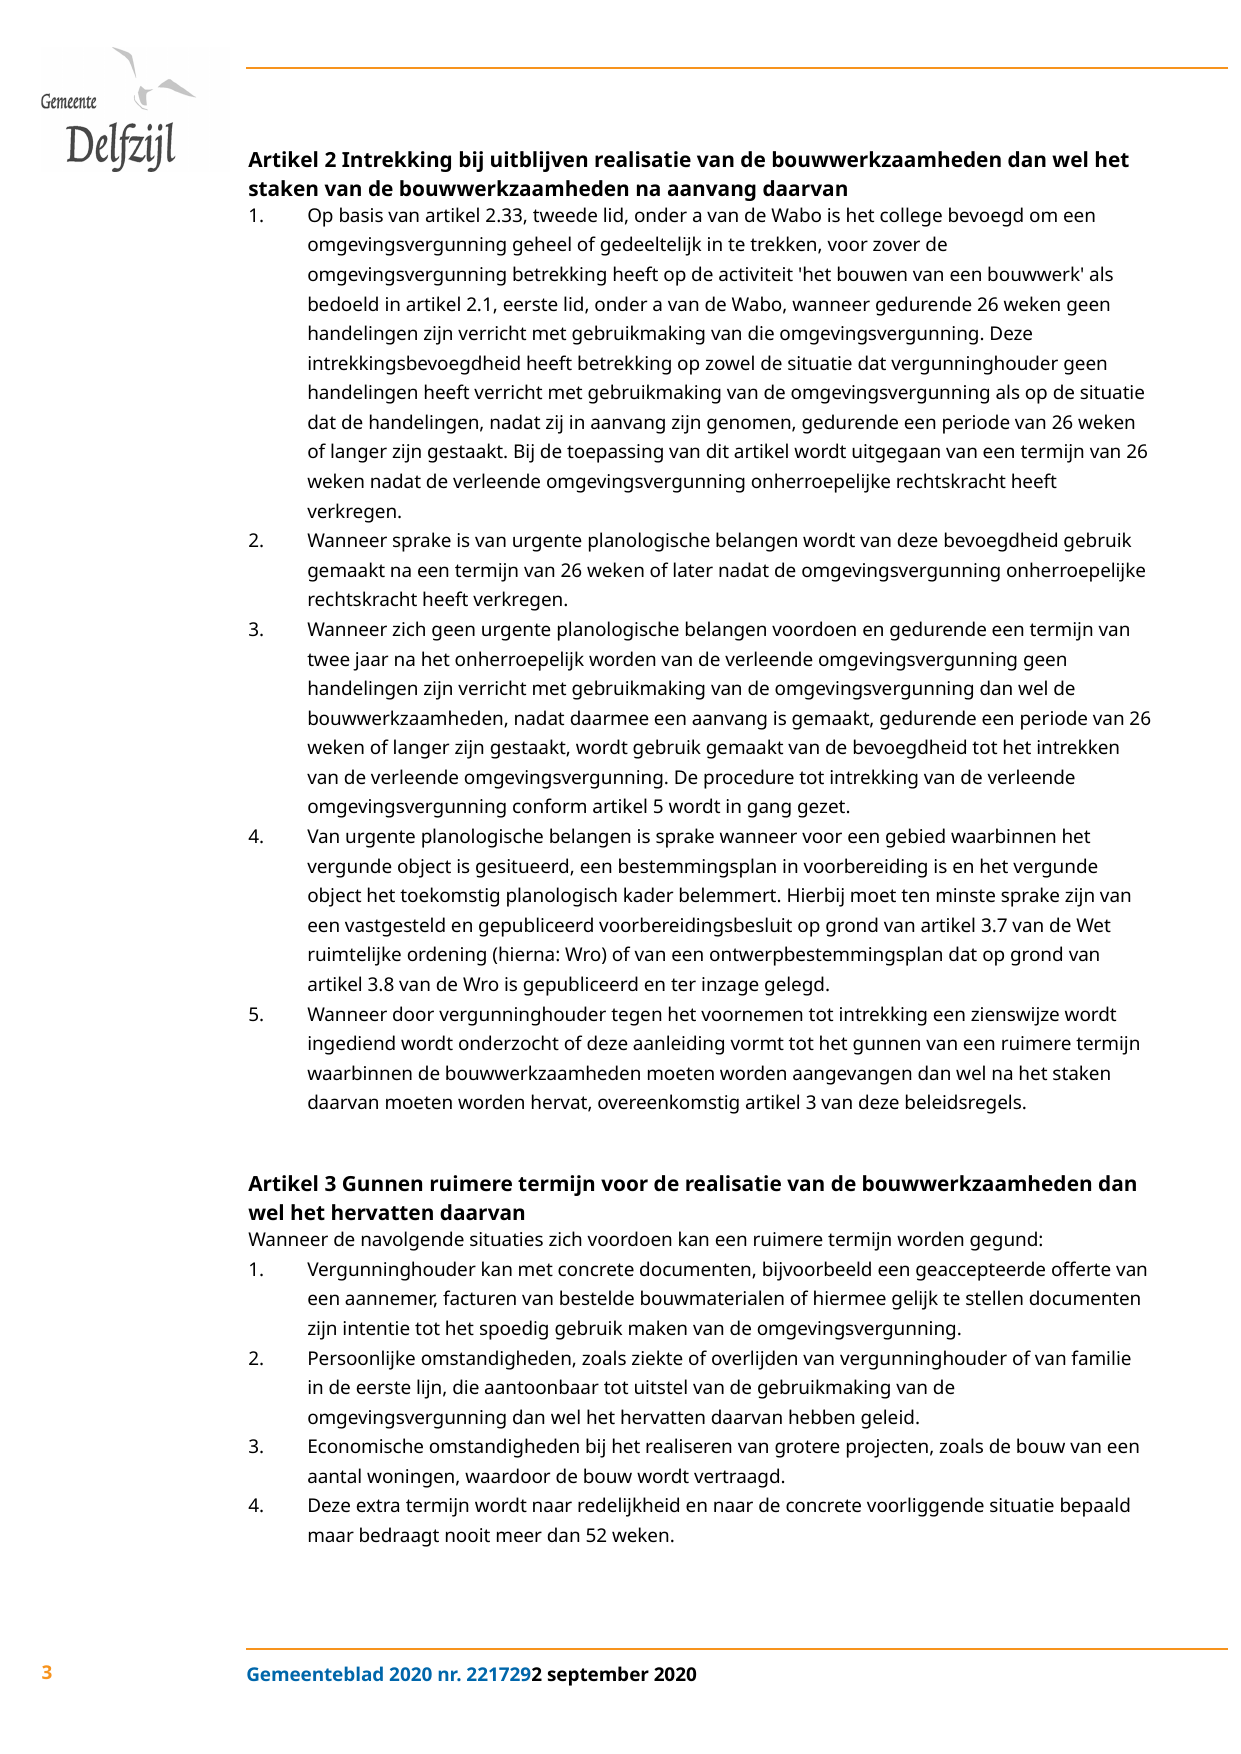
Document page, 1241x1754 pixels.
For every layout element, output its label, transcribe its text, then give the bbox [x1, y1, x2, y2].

text Wanneer de navolgende situaties zich voordoen kan een ruimere termijn worden gegund: [248, 1226, 1152, 1252]
list Op basis van artikel 2.33, tweede lid, onder a van de Wabo is het college bevoegd om een omgevingsvergunning geheel of gedeeltelijk in te trekken, voor zover de omgevingsvergunning betrekking heeft op de activiteit 'het bouwen van een bouwwerk' als bedoeld in artikel 2.1, eerste lid, onder a van de Wabo, wanneer gedurende 26 weken geen handelingen zijn verricht met gebruikmaking van die omgevingsvergunning. Deze intrekkingsbevoegdheid heeft betrekking op zowel de situatie dat vergunninghouder geen handelingen heeft verricht met gebruikmaking van de omgevingsvergunning als op de situatie dat de handelingen, nadat zij in aanvang zijn genomen, gedurende een periode van 26 weken of langer zijn gestaakt. Bij de toepassing van dit artikel wordt uitgegaan van een termijn van 26 weken nadat de verleende omgevingsvergunning onherroepelijke rechtskracht heeft verkregen. [248, 202, 1152, 524]
text Artikel 2 Intrekking bij uitblijven realisatie van de bouwwerkzaamheden dan wel het staken van de bouwwerkzaamheden na aanvang daarvan [248, 145, 1152, 202]
text Artikel 3 Gunnen ruimere termijn voor de realisatie van de bouwwerkzaamheden dan wel het hervatten daarvan [248, 1169, 1152, 1226]
list Persoonlijke omstandigheden, zoals ziekte of overlijden van vergunninghouder of van familie in de eerste lijn, die aantoonbaar tot uitstel van de gebruikmaking van de omgevingsvergunning dan wel het hervatten daarvan hebben geleid. [248, 1345, 1152, 1430]
list Wanneer zich geen urgente planologische belangen voordoen en gedurende een termijn van twee jaar na het onherroepelijk worden van de verleende omgevingsvergunning geen handelingen zijn verricht met gebruikmaking van de omgevingsvergunning dan wel de bouwwerkzaamheden, nadat daarmee een aanvang is gemaakt, gedurende een periode van 26 weken of langer zijn gestaakt, wordt gebruik gemaakt van de bevoegdheid tot het intrekken van de verleende omgevingsvergunning. De procedure tot intrekking van de verleende omgevingsvergunning conform artikel 5 wordt in gang gezet. [248, 616, 1152, 819]
list Wanneer door vergunninghouder tegen het voornemen tot intrekking een zienswijze wordt ingediend wordt onderzocht of deze aanleiding vormt tot het gunnen van een ruimere termijn waarbinnen de bouwwerkzaamheden moeten worden aangevangen dan wel na het staken daarvan moeten worden hervat, overeenkomstig artikel 3 van deze beleidsregels. [248, 1001, 1152, 1115]
list Economische omstandigheden bij het realiseren van grotere projecten, zoals de bouw van een aantal woningen, waardoor de bouw wordt vertraagd. [248, 1433, 1152, 1489]
list Van urgente planologische belangen is sprake wanneer voor een gebied waarbinnen het vergunde object is gesitueerd, een bestemmingsplan in voorbereiding is en het vergunde object het toekomstig planologisch kader belemmert. Hierbij moet ten minste sprake zijn van een vastgesteld en gepubliceerd voorbereidingsbesluit op grond van artikel 3.7 van de Wet ruimtelijke ordening (hierna: Wro) of van een ontwerpbestemmingsplan dat op grond van artikel 3.8 van de Wro is gepubliceerd en ter inzage gelegd. [248, 823, 1152, 997]
list Wanneer sprake is van urgente planologische belangen wordt van deze bevoegdheid gebruik gemaakt na een termijn van 26 weken of later nadat de omgevingsvergunning onherroepelijke rechtskracht heeft verkregen. [248, 527, 1152, 612]
list Deze extra termijn wordt naar redelijkheid en naar de concrete voorliggende situatie bepaald maar bedraagt nooit meer dan 52 weken. [248, 1493, 1152, 1548]
list Vergunninghouder kan met concrete documenten, bijvoorbeeld een geaccepteerde offerte van een aannemer, facturen van bestelde bouwmaterialen of hiermee gelijk te stellen documenten zijn intentie tot het spoedig gebruik maken van de omgevingsvergunning. [248, 1256, 1152, 1341]
picture [41, 47, 231, 172]
